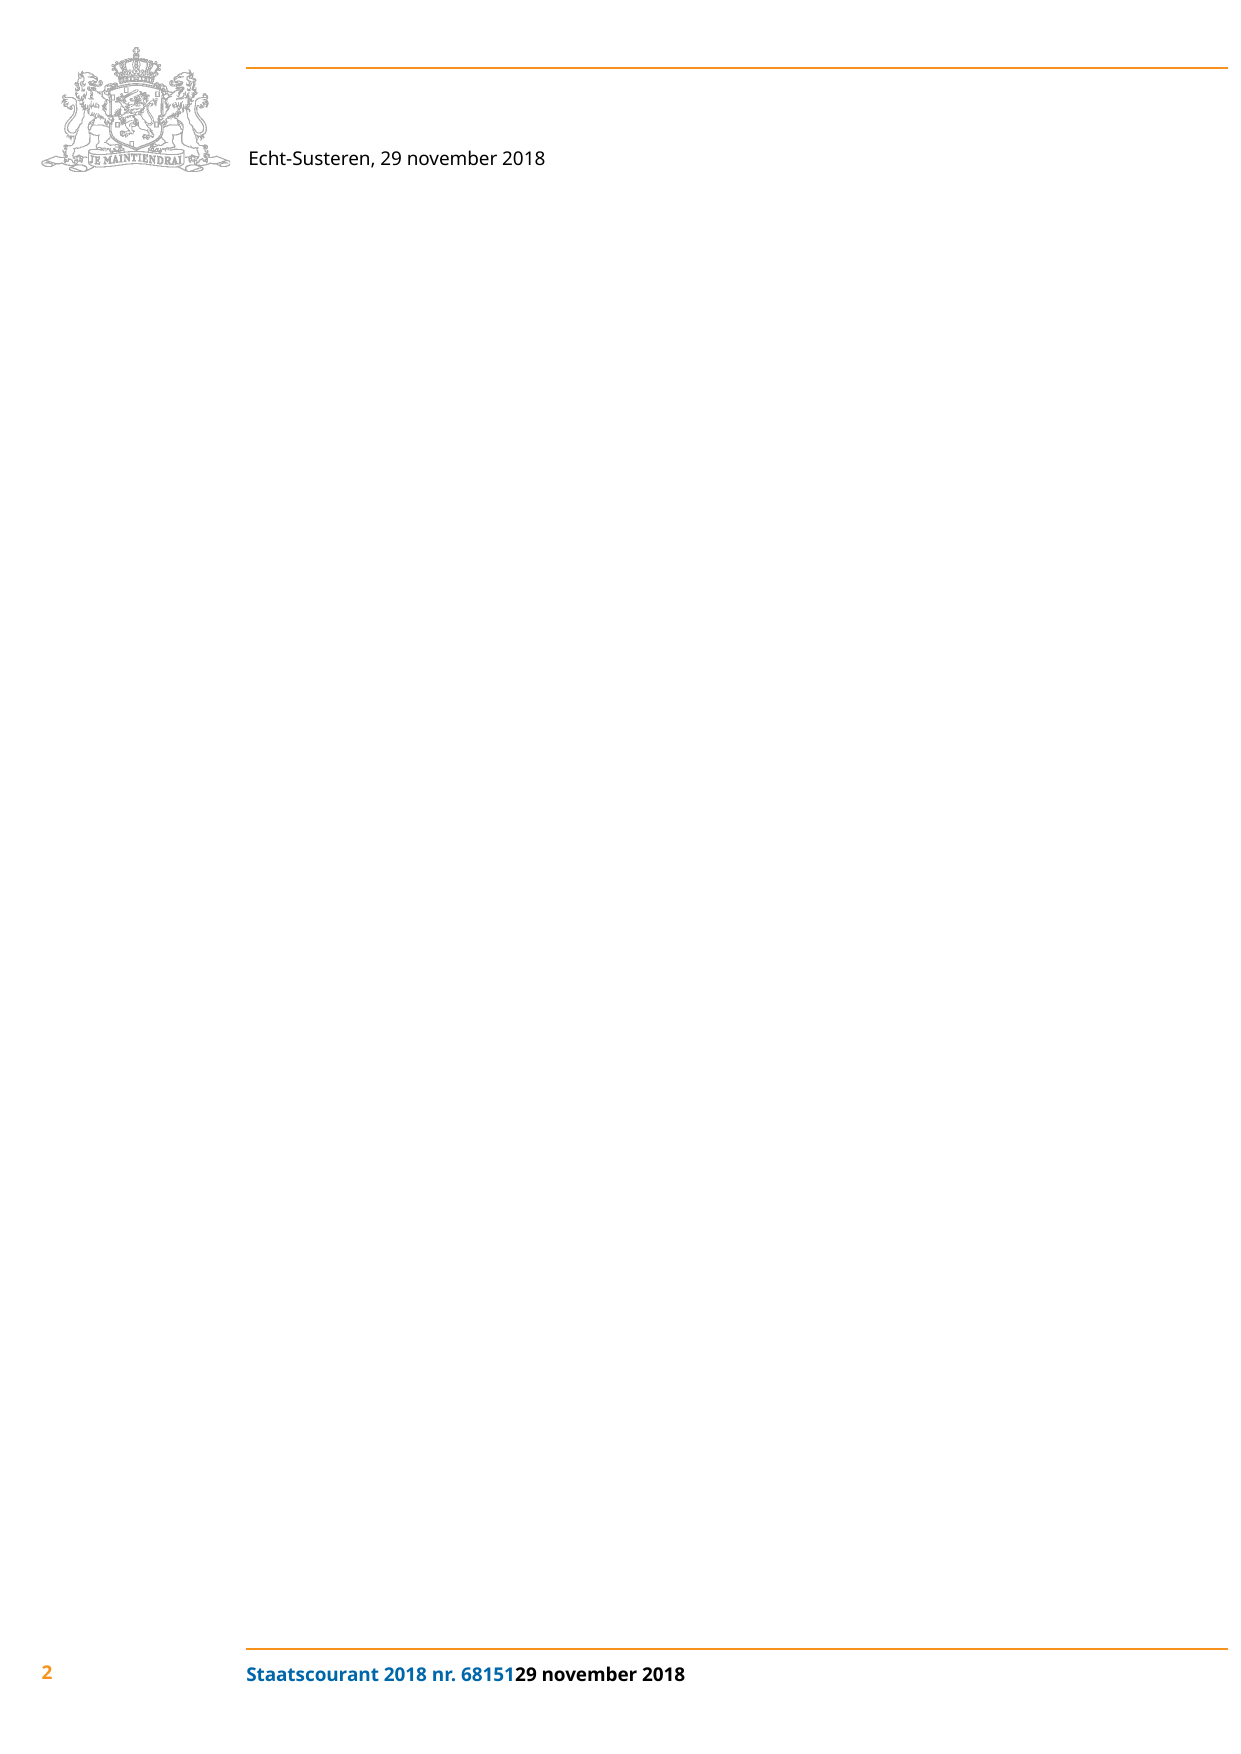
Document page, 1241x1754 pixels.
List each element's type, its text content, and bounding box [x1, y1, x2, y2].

picture [41, 47, 231, 172]
text Echt-Susteren, 29 november 2018 [248, 145, 1152, 171]
